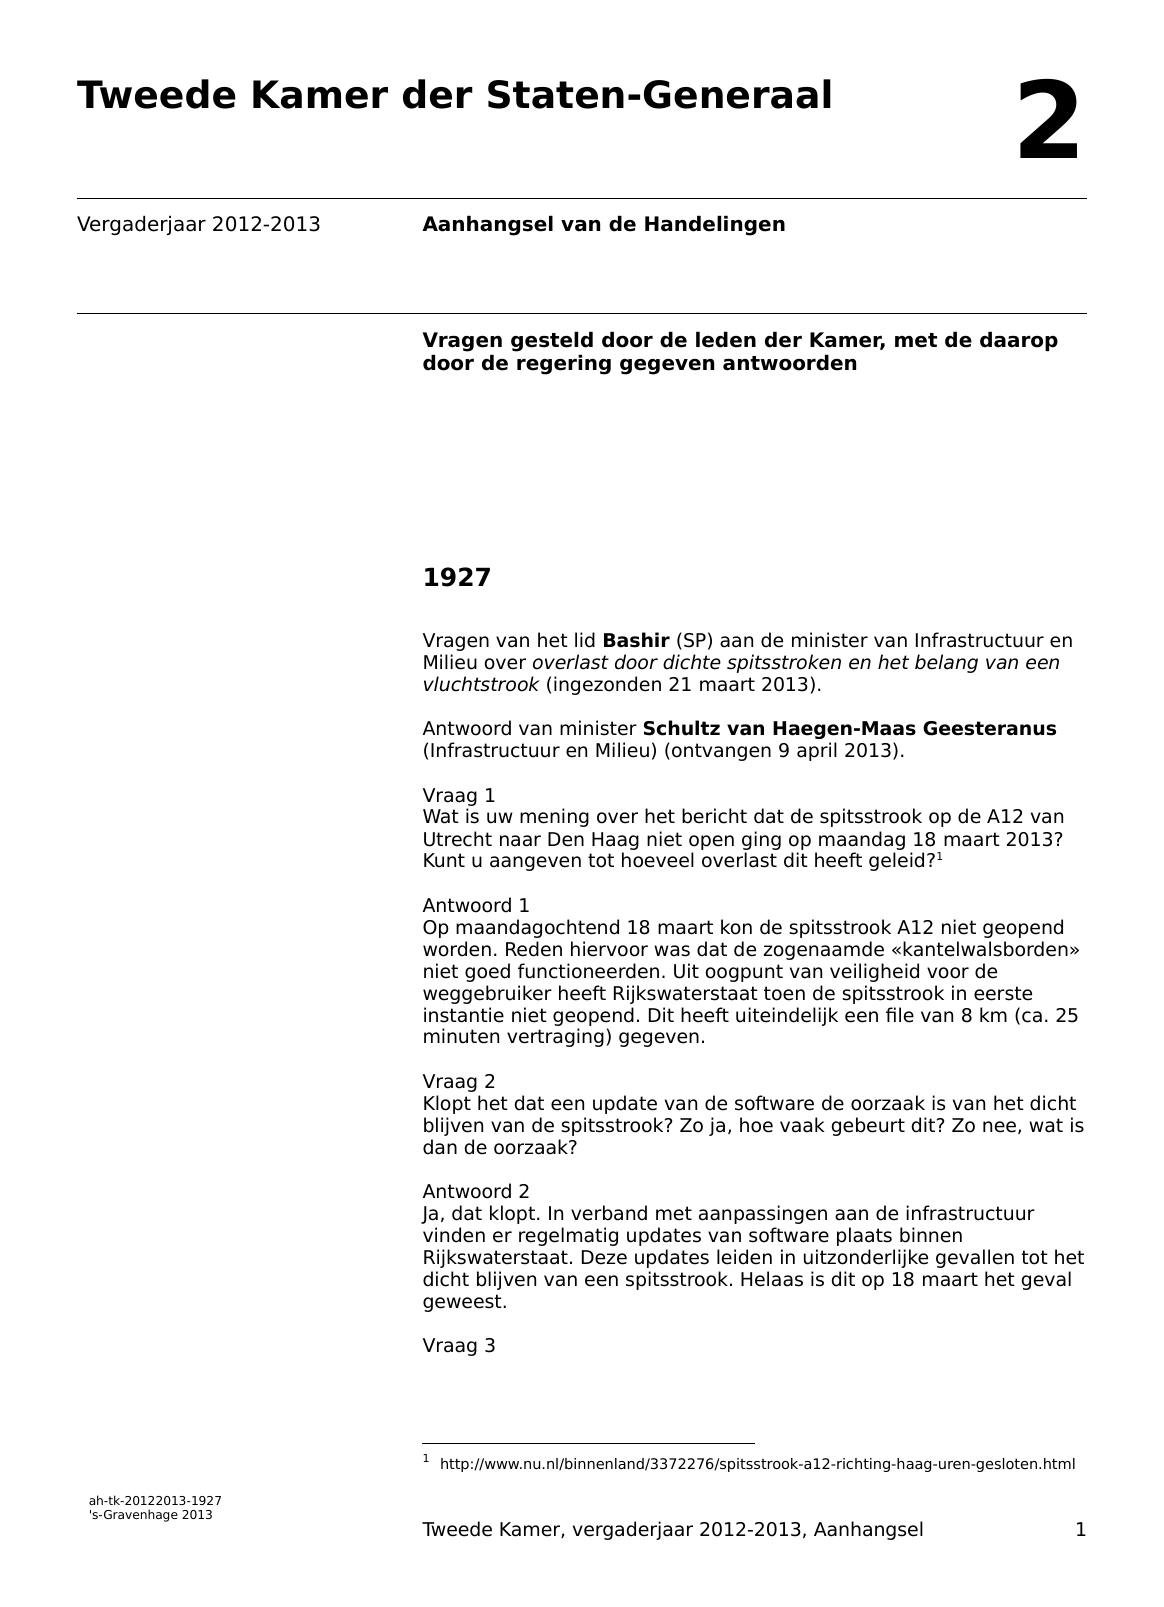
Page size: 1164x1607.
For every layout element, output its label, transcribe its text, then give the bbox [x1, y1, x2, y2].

text Antwoord 1 [422, 894, 1087, 917]
text 's-Gravenhage 2013 [88, 1508, 323, 1522]
text Vraag 1 [422, 784, 1087, 806]
text Klopt het dat een update van de software de oorzaak is van het dicht blijven van de spitsstrook? Zo ja, hoe vaak gebeurt dit? Zo nee, wat is dan de oorzaak? [422, 1093, 1087, 1158]
text ah-tk-20122013-1927 [88, 1494, 323, 1508]
text Ja, dat klopt. In verband met aanpassingen aan de infrastructuur vinden er regelmatig updates van software plaats binnen Rijkswaterstaat. Deze updates leiden in uitzonderlijke gevallen tot het dicht blijven van een spitsstrook. Helaas is dit op 18 maart het geval geweest. [422, 1203, 1087, 1313]
text Antwoord 2 [422, 1181, 1087, 1203]
table_header Tweede Kamer der Staten-Generaal [77, 59, 886, 198]
table_cell Vragen gesteld door de leden der Kamer, met de daarop door de regering gegeven antwoorden [422, 314, 1087, 375]
text Vragen van het lid Bashir (SP) aan de minister van Infrastructuur en Milieu over overlast door dichte spitsstroken en het belang van een vluchtstrook (ingezonden 21 maart 2013). [422, 630, 1087, 696]
table_cell [77, 314, 422, 375]
text Wat is uw mening over het bericht dat de spitsstrook op de A12 van Utrecht naar Den Haag niet open ging op maandag 18 maart 2013? Kunt u aangeven tot hoeveel overlast dit heeft geleid? [422, 806, 1087, 872]
text Vraag 2 [422, 1071, 1087, 1093]
table_cell Aanhangsel van de Handelingen [422, 199, 1087, 313]
text Vraag 3 [422, 1335, 1087, 1357]
text Op maandagochtend 18 maart kon de spitsstrook A12 niet geopend worden. Reden hiervoor was dat de zogenaamde «kantelwalsborden» niet goed functioneerden. Uit oogpunt van veiligheid voor de weggebruiker heeft Rijkswaterstaat toen de spitsstrook in eerste instantie niet geopend. Dit heeft uiteindelijk een file van 8 km (ca. 25 minuten vertraging) gegeven. [422, 917, 1087, 1048]
text http://www.nu.nl/binnenland/3372276/spitsstrook-a12-richting-haag-uren-gesloten.html [422, 1452, 1087, 1474]
text 1927 [422, 563, 1087, 592]
table_header 2 [886, 59, 1087, 198]
text Antwoord van minister Schultz van Haegen-Maas Geesteranus (Infrastructuur en Milieu) (ontvangen 9 april 2013). [422, 718, 1087, 762]
table_cell Vergaderjaar 2012-2013 [77, 199, 422, 313]
